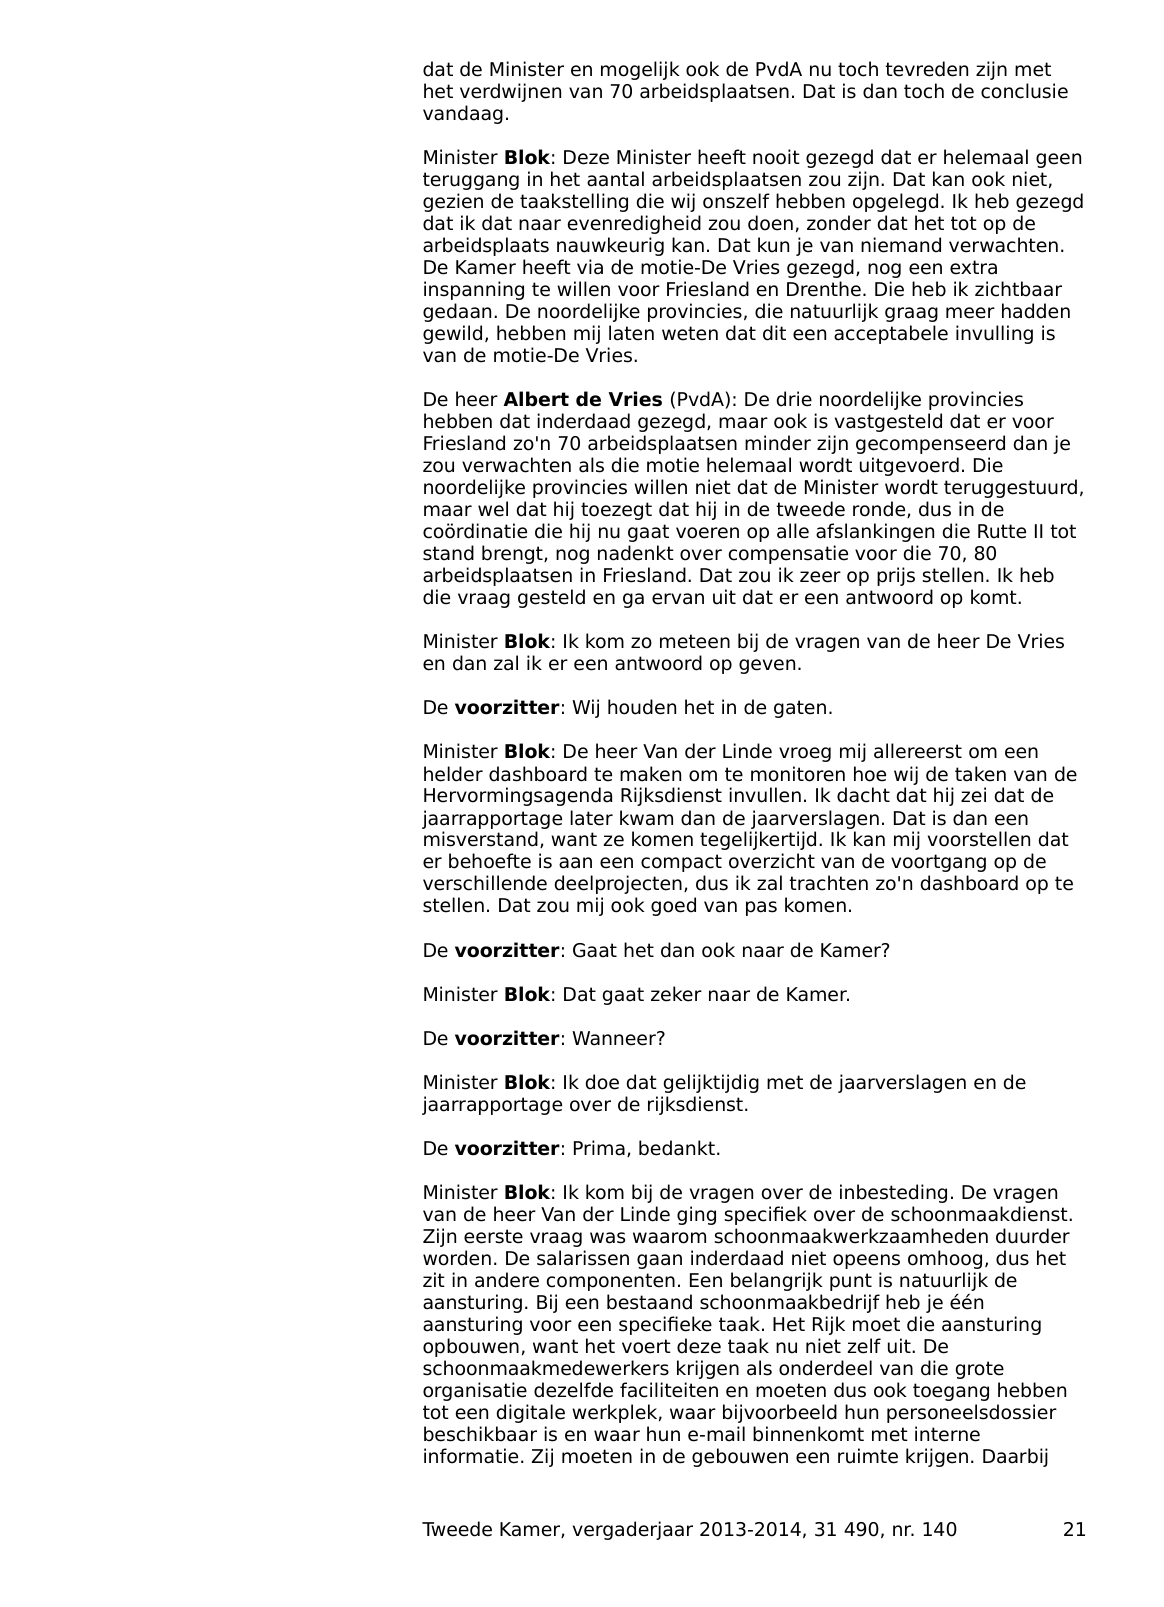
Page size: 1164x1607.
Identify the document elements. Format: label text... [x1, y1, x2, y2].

text Minister Blok: Ik kom bij de vragen over de inbesteding. De vragen van de heer Van der Linde ging specifiek over de schoonmaakdienst. Zijn eerste vraag was waarom schoonmaakwerkzaamheden duurder worden. De salarissen gaan inderdaad niet opeens omhoog, dus het zit in andere componenten. Een belangrijk punt is natuurlijk de aansturing. Bij een bestaand schoonmaakbedrijf heb je één aansturing voor een specifieke taak. Het Rijk moet die aansturing opbouwen, want het voert deze taak nu niet zelf uit. De schoonmaakmedewerkers krijgen als onderdeel van die grote organisatie dezelfde faciliteiten en moeten dus ook toegang hebben tot een digitale werkplek, waar bijvoorbeeld hun personeelsdossier beschikbaar is en waar hun e-mail binnenkomt met interne informatie. Zij moeten in de gebouwen een ruimte krijgen. Daarbij [422, 1182, 1087, 1468]
text Minister Blok: Dat gaat zeker naar de Kamer. [422, 984, 1087, 1006]
text Minister Blok: Deze Minister heeft nooit gezegd dat er helemaal geen teruggang in het aantal arbeidsplaatsen zou zijn. Dat kan ook niet, gezien de taakstelling die wij onszelf hebben opgelegd. Ik heb gezegd dat ik dat naar evenredigheid zou doen, zonder dat het tot op de arbeidsplaats nauwkeurig kan. Dat kun je van niemand verwachten. De Kamer heeft via de motie-De Vries gezegd, nog een extra inspanning te willen voor Friesland en Drenthe. Die heb ik zichtbaar gedaan. De noordelijke provincies, die natuurlijk graag meer hadden gewild, hebben mij laten weten dat dit een acceptabele invulling is van de motie-De Vries. [422, 147, 1087, 367]
text De voorzitter: Gaat het dan ook naar de Kamer? [422, 939, 1087, 961]
text dat de Minister en mogelijk ook de PvdA nu toch tevreden zijn met het verdwijnen van 70 arbeidsplaatsen. Dat is dan toch de conclusie vandaag. [422, 59, 1087, 125]
text Minister Blok: Ik kom zo meteen bij de vragen van de heer De Vries en dan zal ik er een antwoord op geven. [422, 631, 1087, 675]
text De voorzitter: Prima, bedankt. [422, 1138, 1087, 1160]
text De voorzitter: Wij houden het in de gaten. [422, 697, 1087, 719]
text De voorzitter: Wanneer? [422, 1028, 1087, 1050]
text Minister Blok: De heer Van der Linde vroeg mij allereerst om een helder dashboard te maken om te monitoren hoe wij de taken van de Hervormingsagenda Rijksdienst invullen. Ik dacht dat hij zei dat de jaarrapportage later kwam dan de jaarverslagen. Dat is dan een misverstand, want ze komen tegelijkertijd. Ik kan mij voorstellen dat er behoefte is aan een compact overzicht van de voortgang op de verschillende deelprojecten, dus ik zal trachten zo'n dashboard op te stellen. Dat zou mij ook goed van pas komen. [422, 741, 1087, 917]
text Minister Blok: Ik doe dat gelijktijdig met de jaarverslagen en de jaarrapportage over de rijksdienst. [422, 1072, 1087, 1116]
text De heer Albert de Vries (PvdA): De drie noordelijke provincies hebben dat inderdaad gezegd, maar ook is vastgesteld dat er voor Friesland zo'n 70 arbeidsplaatsen minder zijn gecompenseerd dan je zou verwachten als die motie helemaal wordt uitgevoerd. Die noordelijke provincies willen niet dat de Minister wordt teruggestuurd, maar wel dat hij toezegt dat hij in de tweede ronde, dus in de coördinatie die hij nu gaat voeren op alle afslankingen die Rutte II tot stand brengt, nog nadenkt over compensatie voor die 70, 80 arbeidsplaatsen in Friesland. Dat zou ik zeer op prijs stellen. Ik heb die vraag gesteld en ga ervan uit dat er een antwoord op komt. [422, 389, 1087, 609]
